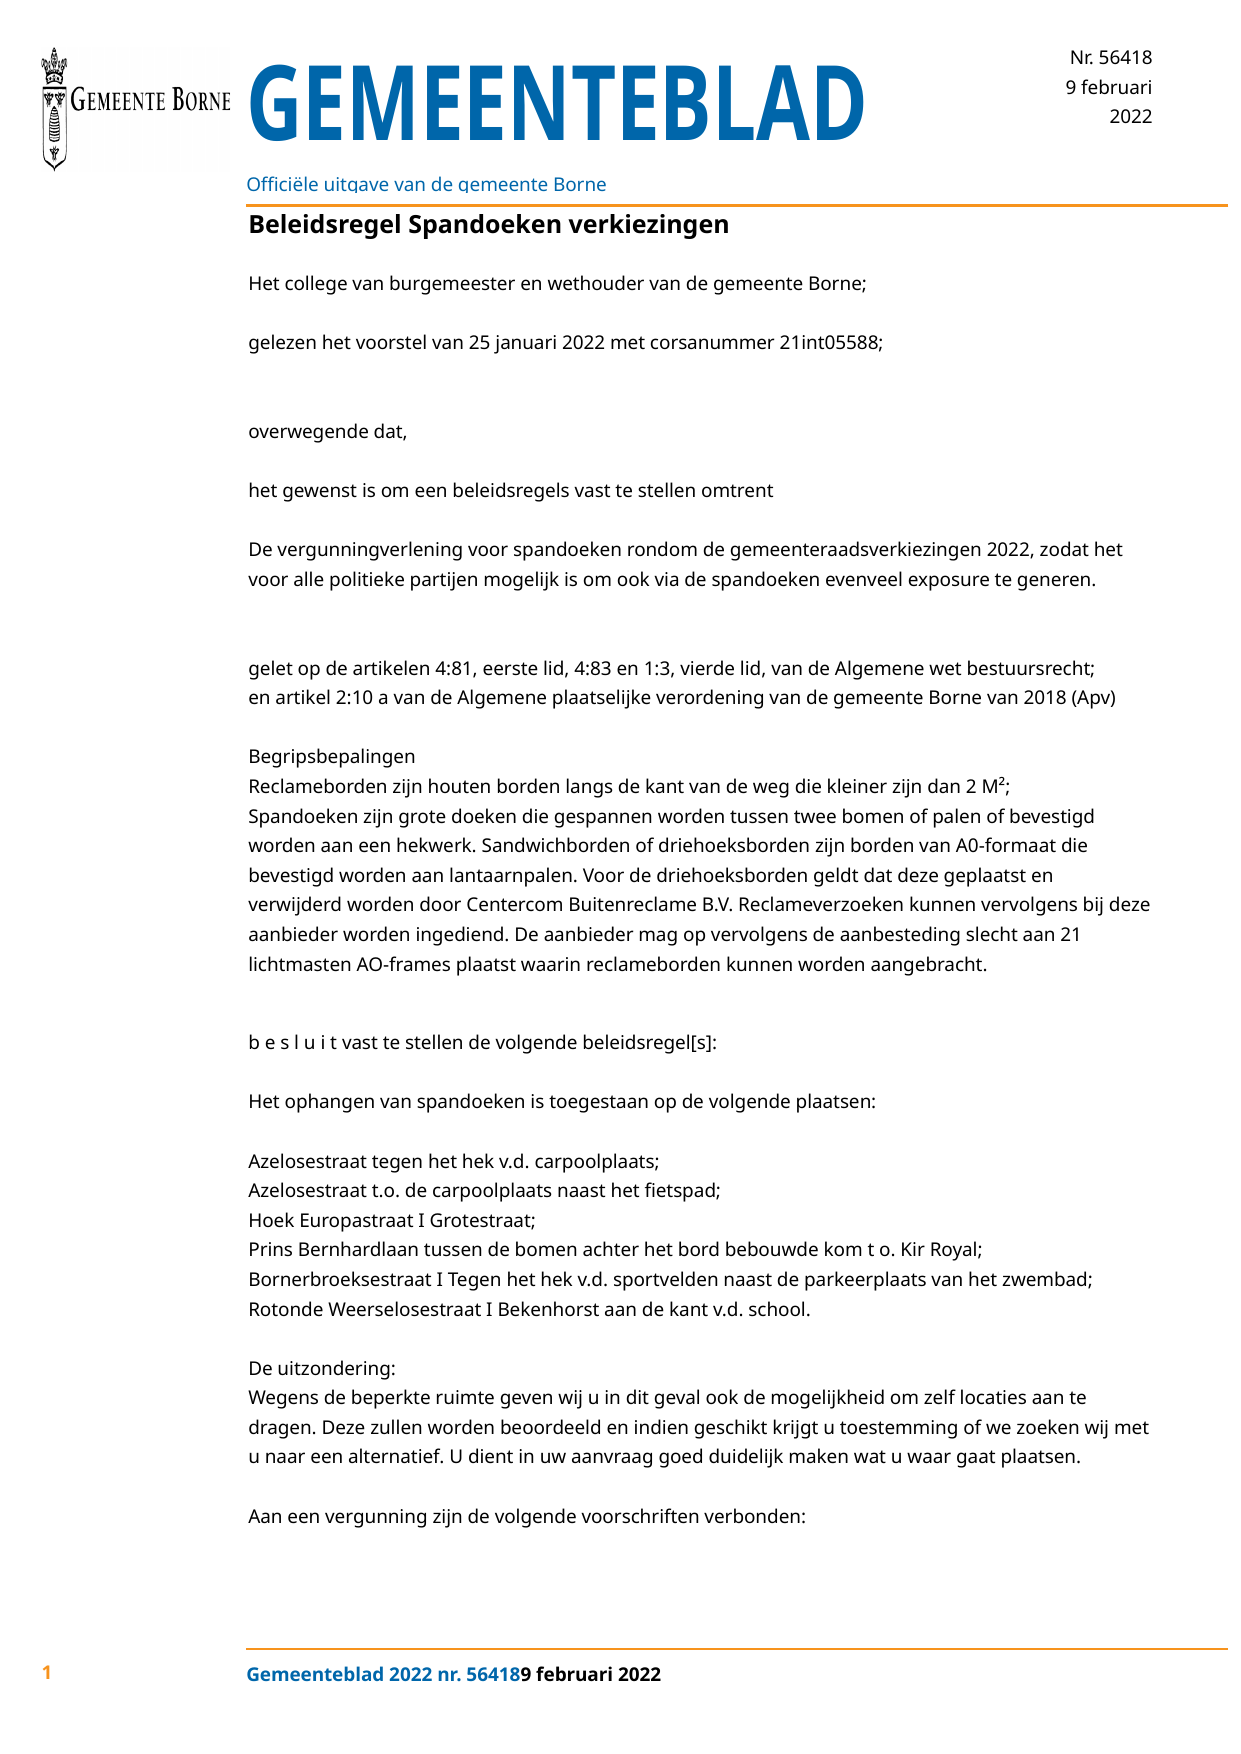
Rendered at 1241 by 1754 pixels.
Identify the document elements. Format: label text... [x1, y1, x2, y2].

text overwegende dat, [248, 418, 1152, 444]
text De vergunningverlening voor spandoeken rondom de gemeenteraadsverkiezingen 2022, zodat het voor alle politieke partijen mogelijk is om ook via de spandoeken evenveel exposure te generen. [248, 537, 1152, 592]
text Prins Bernhardlaan tussen de bomen achter het bord bebouwde kom t o. Kir Royal; [248, 1237, 1152, 1262]
text het gewenst is om een beleidsregels vast te stellen omtrent [248, 477, 1152, 503]
text Azelosestraat tegen het hek v.d. carpoolplaats; [248, 1148, 1152, 1174]
text Rotonde Weerselosestraat I Bekenhorst aan de kant v.d. school. [248, 1296, 1152, 1322]
text gelet op de artikelen 4:81, eerste lid, 4:83 en 1:3, vierde lid, van de Algemene wet bestuursrecht; [248, 655, 1152, 681]
text gelezen het voorstel van 25 januari 2022 met corsanummer 21int05588; [248, 329, 1152, 355]
text Het ophangen van spandoeken is toegestaan op de volgende plaatsen: [248, 1089, 1152, 1114]
text en artikel 2:10 a van de Algemene plaatselijke verordening van de gemeente Borne van 2018 (Apv) [248, 684, 1152, 710]
text Wegens de beperkte ruimte geven wij u in dit geval ook de mogelijkheid om zelf locaties aan te dragen. Deze zullen worden beoordeeld en indien geschikt krijgt u toestemming of we zoeken wij met u naar een alternatief. U dient in uw aanvraag goed duidelijk maken wat u waar gaat plaatsen. [248, 1384, 1152, 1469]
text b e s l u i t vast te stellen de volgende beleidsregel[s]: [248, 1029, 1152, 1055]
text Bornerbroeksestraat I Tegen het hek v.d. sportvelden naast de parkeerplaats van het zwembad; [248, 1266, 1152, 1292]
text Spandoeken zijn grote doeken die gespannen worden tussen twee bomen of palen of bevestigd worden aan een hekwerk. Sandwichborden of driehoeksborden zijn borden van A0-formaat die bevestigd worden aan lantaarnpalen. Voor de driehoeksborden geldt dat deze geplaatst en verwijderd worden door Centercom Buitenreclame B.V. Reclameverzoeken kunnen vervolgens bij deze aanbieder worden ingediend. De aanbieder mag op vervolgens de aanbesteding slecht aan 21 lichtmasten AO-frames plaatst waarin reclameborden kunnen worden aangebracht. [248, 803, 1152, 976]
text Begripsbepalingen [248, 744, 1152, 769]
text De uitzondering: [248, 1355, 1152, 1381]
text Beleidsregel Spandoeken verkiezingen [248, 207, 1152, 241]
text Reclameborden zijn houten borden langs de kant van de weg die kleiner zijn dan 2 M²; [248, 773, 1152, 799]
text Aan een vergunning zijn de volgende voorschriften verbonden: [248, 1503, 1152, 1529]
text Hoek Europastraat I Grotestraat; [248, 1207, 1152, 1233]
text Het college van burgemeester en wethouder van de gemeente Borne; [248, 270, 1152, 296]
picture [41, 47, 231, 172]
text Azelosestraat t.o. de carpoolplaats naast het fietspad; [248, 1177, 1152, 1203]
